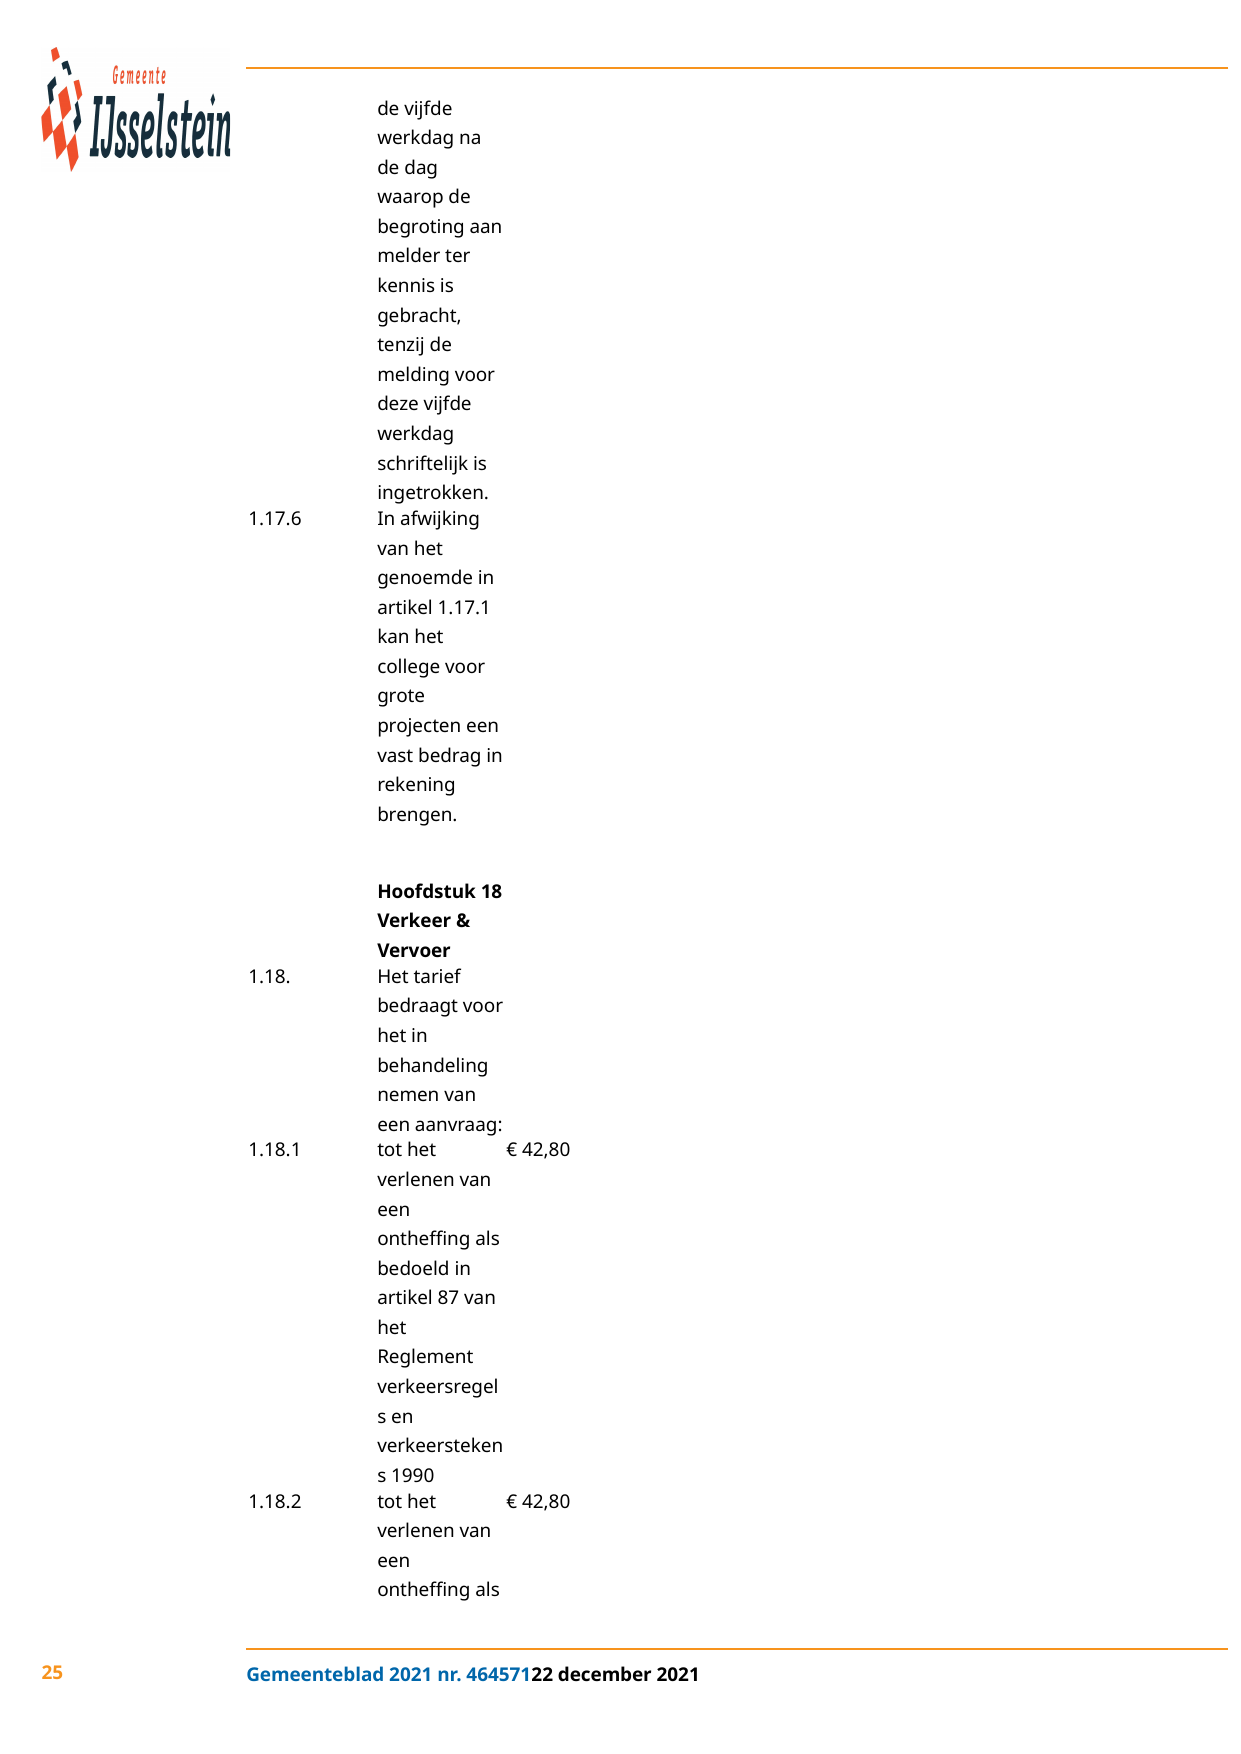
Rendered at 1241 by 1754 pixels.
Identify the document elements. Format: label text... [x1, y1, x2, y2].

table_cell 1.18.1 [248, 1137, 377, 1488]
table_cell [248, 878, 377, 963]
table_cell € 42,80 [506, 1488, 635, 1602]
table_cell 1.18. [248, 963, 377, 1137]
table_cell tot het verlenen van een ontheffing als [377, 1488, 506, 1602]
table_cell tot het verlenen van een ontheffing als bedoeld in artikel 87 van het Reglement verkeersregels en verkeerstekens 1990 [377, 1137, 506, 1488]
table_cell Het tarief bedraagt voor het in behandeling nemen van een aanvraag: [377, 963, 506, 1137]
table_cell € 42,80 [506, 1137, 635, 1488]
picture [41, 47, 231, 172]
table_cell [248, 95, 377, 505]
table_cell [377, 853, 506, 878]
table_cell [248, 827, 377, 852]
table_cell [506, 878, 635, 963]
table_cell In afwijking van het genoemde in artikel 1.17.1 kan het college voor grote projecten een vast bedrag in rekening brengen. [377, 505, 506, 827]
table_cell 1.17.6 [248, 505, 377, 827]
table_cell Hoofdstuk 18 Verkeer & Vervoer [377, 878, 506, 963]
table_cell de vijfde werkdag na de dag waarop de begroting aan melder ter kennis is gebracht, tenzij de melding voor deze vijfde werkdag schriftelijk is ingetrokken. [377, 95, 506, 505]
table_cell 1.18.2 [248, 1488, 377, 1602]
table_cell [248, 853, 377, 878]
table_cell [506, 505, 635, 827]
table_cell [506, 853, 635, 878]
table_cell [377, 827, 506, 852]
table_cell [506, 95, 635, 505]
table_cell [506, 827, 635, 852]
table_cell [506, 963, 635, 1137]
